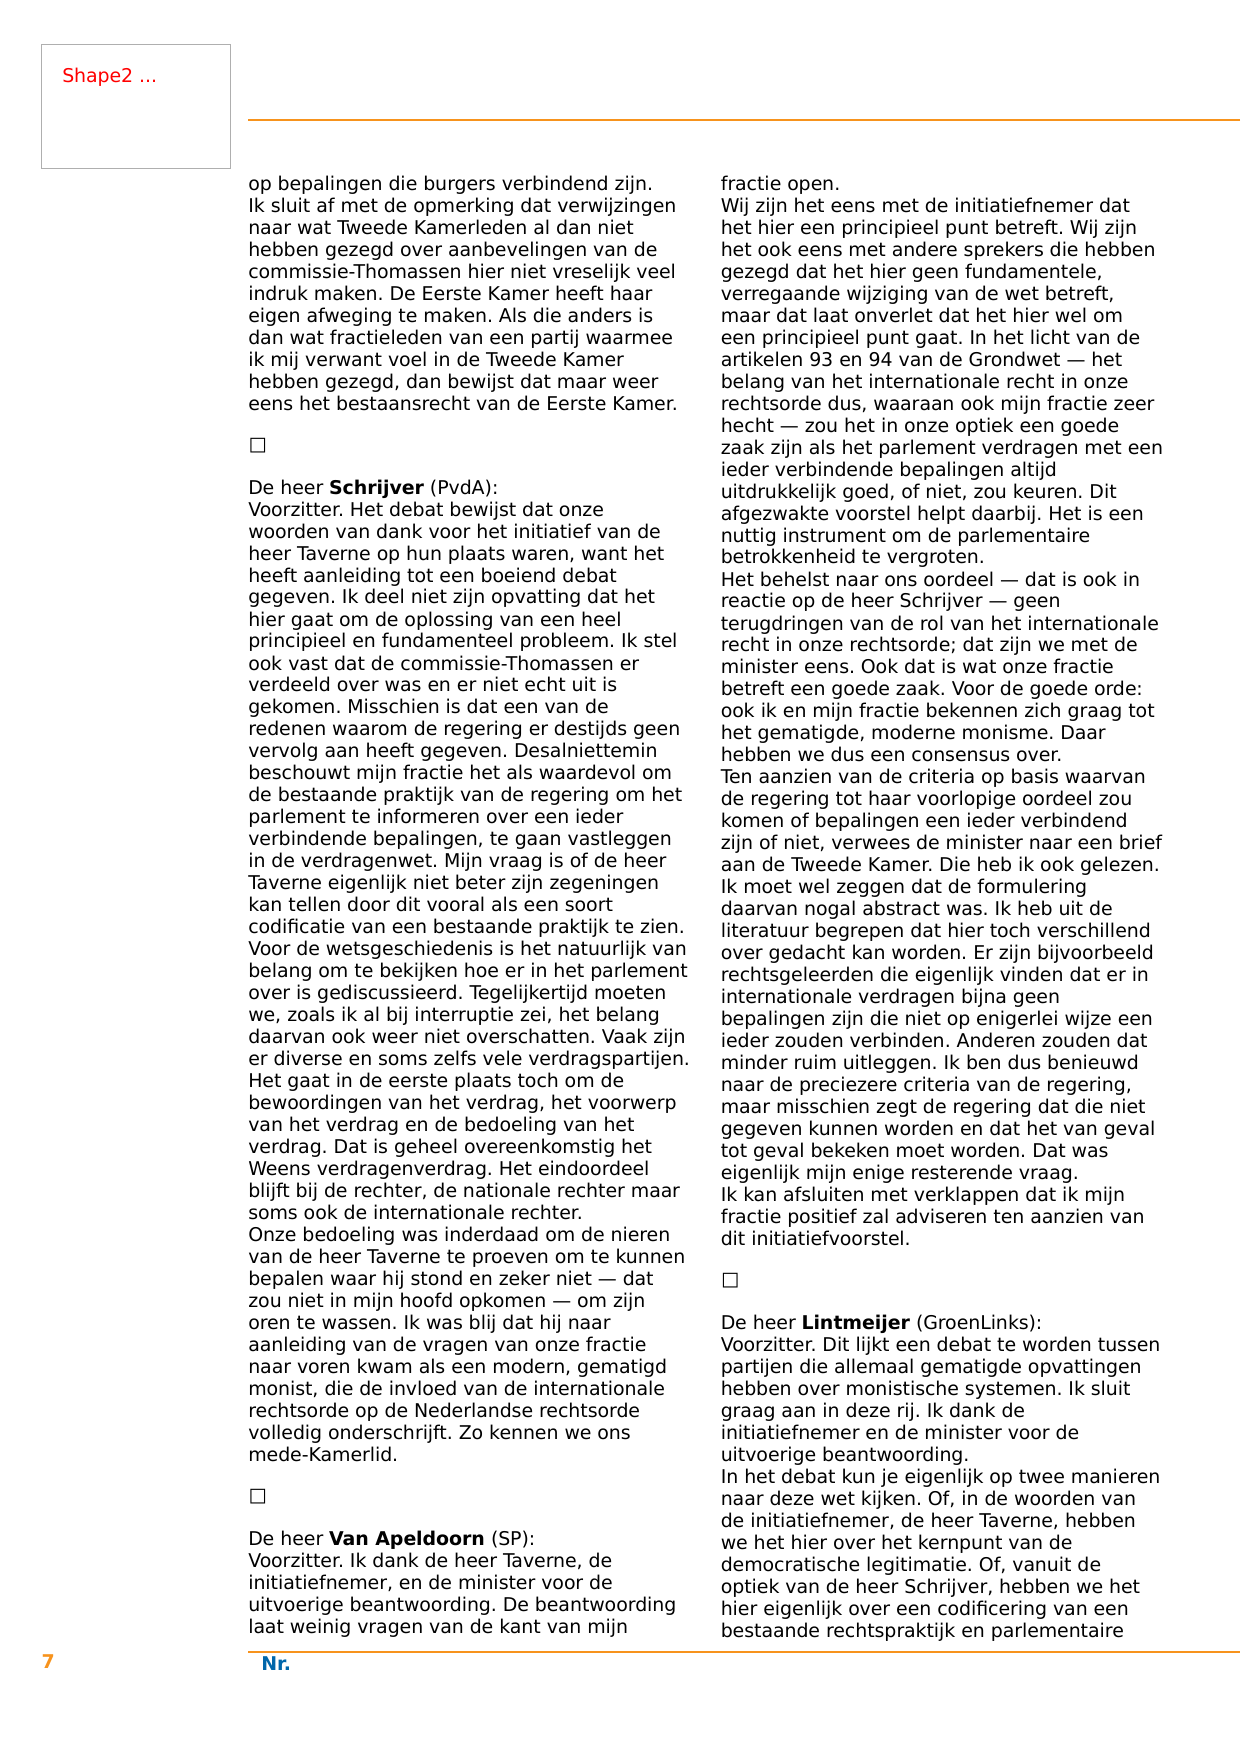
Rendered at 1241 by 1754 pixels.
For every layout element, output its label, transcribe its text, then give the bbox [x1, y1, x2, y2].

text ⬜ [721, 1270, 1163, 1292]
text Ik sluit af met de opmerking dat verwijzingen naar wat Tweede Kamerleden al dan niet hebben gezegd over aanbevelingen van de commissie-Thomassen hier niet vreselijk veel indruk maken. De Eerste Kamer heeft haar eigen afweging te maken. Als die anders is dan wat fractieleden van een partij waarmee ik mij verwant voel in de Tweede Kamer hebben gezegd, dan bewijst dat maar weer eens het bestaansrecht van de Eerste Kamer. [248, 195, 691, 414]
text Voor de wetsgeschiedenis is het natuurlijk van belang om te bekijken hoe er in het parlement over is gediscussieerd. Tegelijkertijd moeten we, zoals ik al bij interruptie zei, het belang daarvan ook weer niet overschatten. Vaak zijn er diverse en soms zelfs vele verdragspartijen. Het gaat in de eerste plaats toch om de bewoordingen van het verdrag, het voorwerp van het verdrag en de bedoeling van het verdrag. Dat is geheel overeenkomstig het Weens verdragenverdrag. Het eindoordeel blijft bij de rechter, de nationale rechter maar soms ook de internationale rechter. [248, 938, 691, 1224]
text Voorzitter. Het debat bewijst dat onze woorden van dank voor het initiatief van de heer Taverne op hun plaats waren, want het heeft aanleiding tot een boeiend debat gegeven. Ik deel niet zijn opvatting dat het hier gaat om de oplossing van een heel principieel en fundamenteel probleem. Ik stel ook vast dat de commissie-Thomassen er verdeeld over was en er niet echt uit is gekomen. Misschien is dat een van de redenen waarom de regering er destijds geen vervolg aan heeft gegeven. Desalniettemin beschouwt mijn fractie het als waardevol om de bestaande praktijk van de regering om het parlement te informeren over een ieder verbindende bepalingen, te gaan vastleggen in de verdragenwet. Mijn vraag is of de heer Taverne eigenlijk niet beter zijn zegeningen kan tellen door dit vooral als een soort codificatie van een bestaande praktijk te zien. [248, 498, 691, 938]
text Het behelst naar ons oordeel — dat is ook in reactie op de heer Schrijver — geen terugdringen van de rol van het internationale recht in onze rechtsorde; dat zijn we met de minister eens. Ook dat is wat onze fractie betreft een goede zaak. Voor de goede orde: ook ik en mijn fractie bekennen zich graag tot het gematigde, moderne monisme. Daar hebben we dus een consensus over. [721, 568, 1163, 766]
text Ten aanzien van de criteria op basis waarvan de regering tot haar voorlopige oordeel zou komen of bepalingen een ieder verbindend zijn of niet, verwees de minister naar een brief aan de Tweede Kamer. Die heb ik ook gelezen. Ik moet wel zeggen dat de formulering daarvan nogal abstract was. Ik heb uit de literatuur begrepen dat hier toch verschillend over gedacht kan worden. Er zijn bijvoorbeeld rechtsgeleerden die eigenlijk vinden dat er in internationale verdragen bijna geen bepalingen zijn die niet op enigerlei wijze een ieder zouden verbinden. Anderen zouden dat minder ruim uitleggen. Ik ben dus benieuwd naar de preciezere criteria van de regering, maar misschien zegt de regering dat die niet gegeven kunnen worden en dat het van geval tot geval bekeken moet worden. Dat was eigenlijk mijn enige resterende vraag. [721, 766, 1163, 1184]
text De heer Van Apeldoorn (SP): [248, 1528, 691, 1549]
text De heer Schrijver (PvdA): [248, 477, 691, 498]
text Voorzitter. Ik dank de heer Taverne, de initiatiefnemer, en de minister voor de uitvoerige beantwoording. De beantwoording laat weinig vragen van de kant van mijn [248, 1549, 691, 1637]
text op bepalingen die burgers verbindend zijn. [248, 173, 691, 195]
text Onze bedoeling was inderdaad om de nieren van de heer Taverne te proeven om te kunnen bepalen waar hij stond en zeker niet — dat zou niet in mijn hoofd opkomen — om zijn oren te wassen. Ik was blij dat hij naar aanleiding van de vragen van onze fractie naar voren kwam als een modern, gematigd monist, die de invloed van de internationale rechtsorde op de Nederlandse rechtsorde volledig onderschrijft. Zo kennen we ons mede-Kamerlid. [248, 1224, 691, 1466]
text Ik kan afsluiten met verklappen dat ik mijn fractie positief zal adviseren ten aanzien van dit initiatiefvoorstel. [721, 1184, 1163, 1250]
text ⬜ [248, 1486, 691, 1508]
text Wij zijn het eens met de initiatiefnemer dat het hier een principieel punt betreft. Wij zijn het ook eens met andere sprekers die hebben gezegd dat het hier geen fundamentele, verregaande wijziging van de wet betreft, maar dat laat onverlet dat het hier wel om een principieel punt gaat. In het licht van de artikelen 93 en 94 van de Grondwet — het belang van het internationale recht in onze rechtsorde dus, waaraan ook mijn fractie zeer hecht — zou het in onze optiek een goede zaak zijn als het parlement verdragen met een ieder verbindende bepalingen altijd uitdrukkelijk goed, of niet, zou keuren. Dit afgezwakte voorstel helpt daarbij. Het is een nuttig instrument om de parlementaire betrokkenheid te vergroten. [721, 195, 1163, 568]
text Voorzitter. Dit lijkt een debat te worden tussen partijen die allemaal gematigde opvattingen hebben over monistische systemen. Ik sluit graag aan in deze rij. Ik dank de initiatiefnemer en de minister voor de uitvoerige beantwoording. [721, 1334, 1163, 1466]
text De heer Lintmeijer (GroenLinks): [721, 1312, 1163, 1334]
text ⬜ [248, 434, 691, 457]
text fractie open. [721, 173, 1163, 195]
text In het debat kun je eigenlijk op twee manieren naar deze wet kijken. Of, in de woorden van de initiatiefnemer, de heer Taverne, hebben we het hier over het kernpunt van de democratische legitimatie. Of, vanuit de optiek van de heer Schrijver, hebben we het hier eigenlijk over een codificering van een bestaande rechtspraktijk en parlementaire [721, 1466, 1163, 1641]
